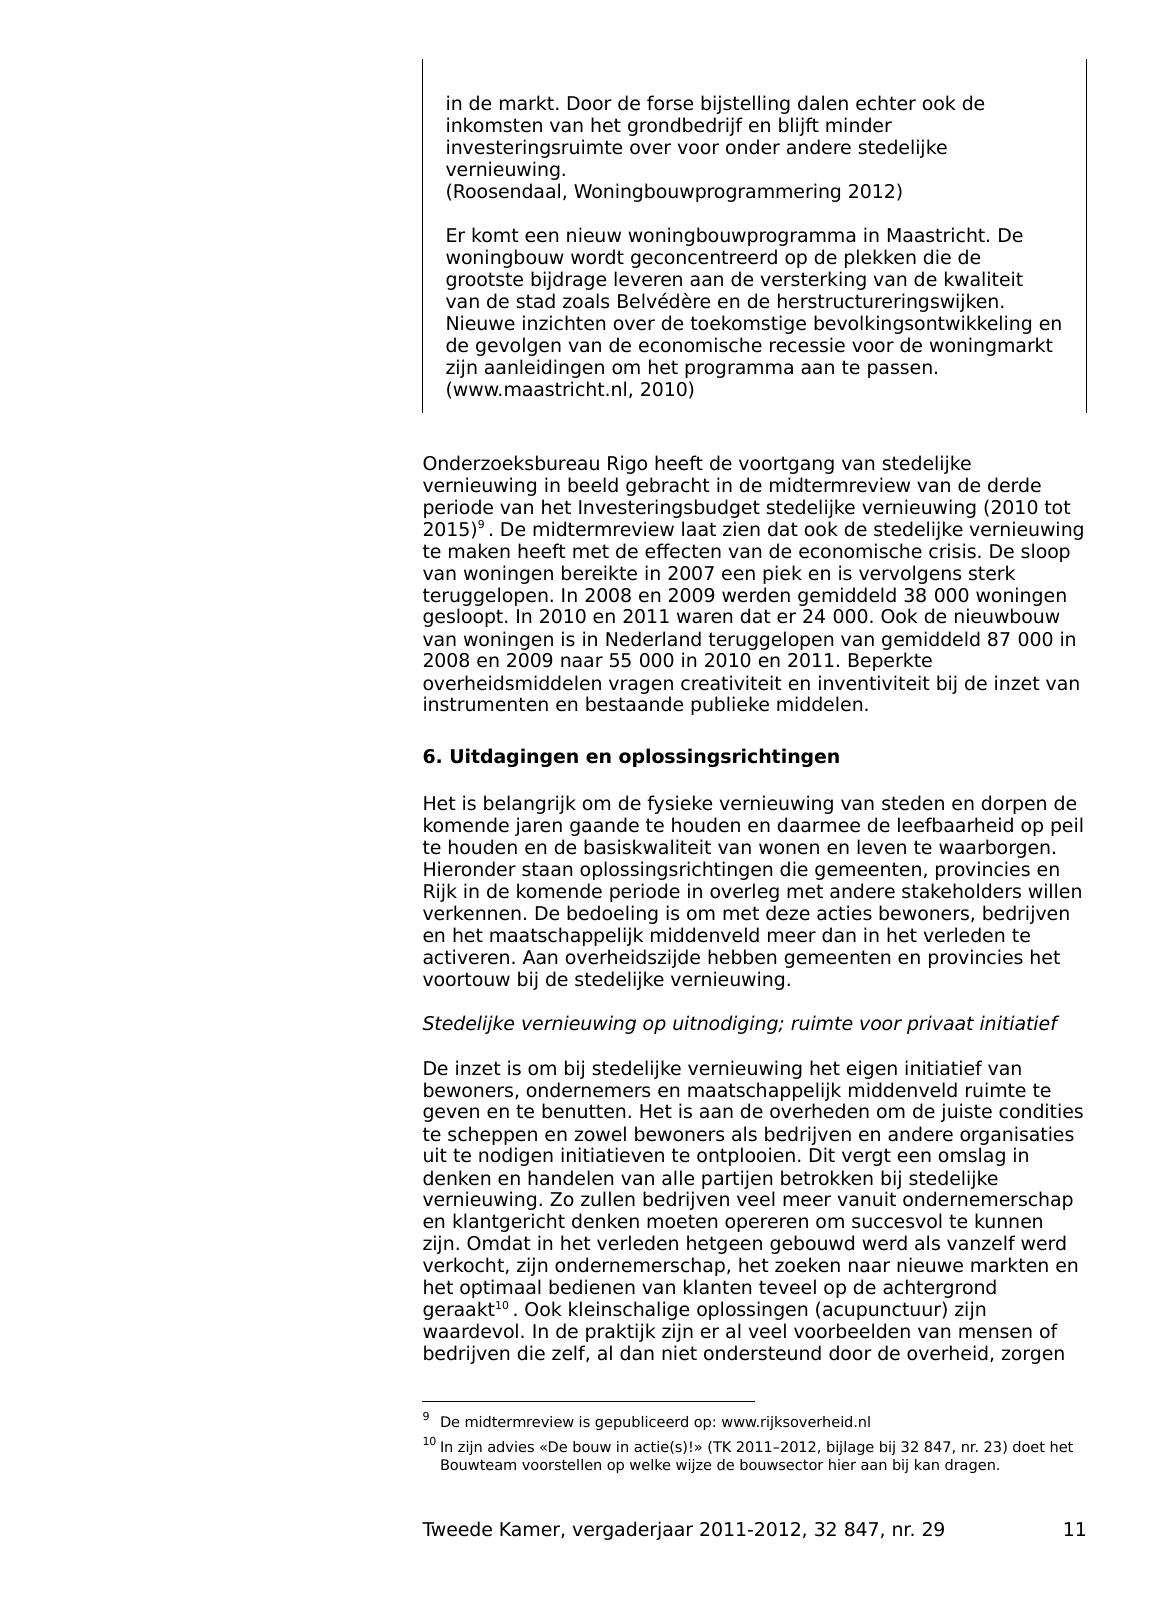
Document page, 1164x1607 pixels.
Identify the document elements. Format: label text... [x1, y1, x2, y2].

text Onderzoeksbureau Rigo heeft de voortgang van stedelijke vernieuwing in beeld gebracht in de midtermreview van de derde periode van het Investeringsbudget stedelijke vernieuwing (2010 tot 2015). De midtermreview laat zien dat ook de stedelijke vernieuwing te maken heeft met de effecten van de economische crisis. De sloop van woningen bereikte in 2007 een piek en is vervolgens sterk teruggelopen. In 2008 en 2009 werden gemiddeld 38 000 woningen gesloopt. In 2010 en 2011 waren dat er 24 000. Ook de nieuwbouw van woningen is in Nederland teruggelopen van gemiddeld 87 000 in 2008 en 2009 naar 55 000 in 2010 en 2011. Beperkte overheidsmiddelen vragen creativiteit en inventiviteit bij de inzet van instrumenten en bestaande publieke middelen. [422, 453, 1087, 716]
table_header in de markt. Door de forse bijstelling dalen echter ook de inkomsten van het grondbedrijf en blijft minder investeringsruimte over voor onder andere stedelijke vernieuwing. (Roosendaal, Woningbouwprogrammering 2012) Er komt een nieuw woningbouwprogramma in Maastricht. De woningbouw wordt geconcentreerd op de plekken die de grootste bijdrage leveren aan de versterking van de kwaliteit van de stad zoals Belvédère en de herstructureringswijken. Nieuwe inzichten over de toekomstige bevolkingsontwikkeling en de gevolgen van de economische recessie voor de woningmarkt zijn aanleidingen om het programma aan te passen. (www.maastricht.nl, 2010) [423, 59, 1086, 413]
subtitle Stedelijke vernieuwing op uitnodiging; ruimte voor privaat initiatief [422, 1013, 1087, 1035]
text Het is belangrijk om de fysieke vernieuwing van steden en dorpen de komende jaren gaande te houden en daarmee de leefbaarheid op peil te houden en de basiskwaliteit van wonen en leven te waarborgen. Hieronder staan oplossingsrichtingen die gemeenten, provincies en Rijk in de komende periode in overleg met andere stakeholders willen verkennen. De bedoeling is om met deze acties bewoners, bedrijven en het maatschappelijk middenveld meer dan in het verleden te activeren. Aan overheidszijde hebben gemeenten en provincies het voortouw bij de stedelijke vernieuwing. [422, 793, 1087, 991]
text De midtermreview is gepubliceerd op: www.rijksoverheid.nl [422, 1410, 1087, 1432]
text De inzet is om bij stedelijke vernieuwing het eigen initiatief van bewoners, ondernemers en maatschappelijk middenveld ruimte te geven en te benutten. Het is aan de overheden om de juiste condities te scheppen en zowel bewoners als bedrijven en andere organisaties uit te nodigen initiatieven te ontplooien. Dit vergt een omslag in denken en handelen van alle partijen betrokken bij stedelijke vernieuwing. Zo zullen bedrijven veel meer vanuit ondernemerschap en klantgericht denken moeten opereren om succesvol te kunnen zijn. Omdat in het verleden hetgeen gebouwd werd als vanzelf werd verkocht, zijn ondernemerschap, het zoeken naar nieuwe markten en het optimaal bedienen van klanten teveel op de achtergrond geraakt. Ook kleinschalige oplossingen (acupunctuur) zijn waardevol. In de praktijk zijn er al veel voorbeelden van mensen of bedrijven die zelf, al dan niet ondersteund door de overheid, zorgen [422, 1057, 1087, 1365]
subtitle 6. Uitdagingen en oplossingsrichtingen [422, 746, 1087, 768]
text In zijn advies «De bouw in actie(s)!» (TK 2011–2012, bijlage bij 32 847, nr. 23) doet het Bouwteam voorstellen op welke wijze de bouwsector hier aan bij kan dragen. [422, 1435, 1087, 1474]
